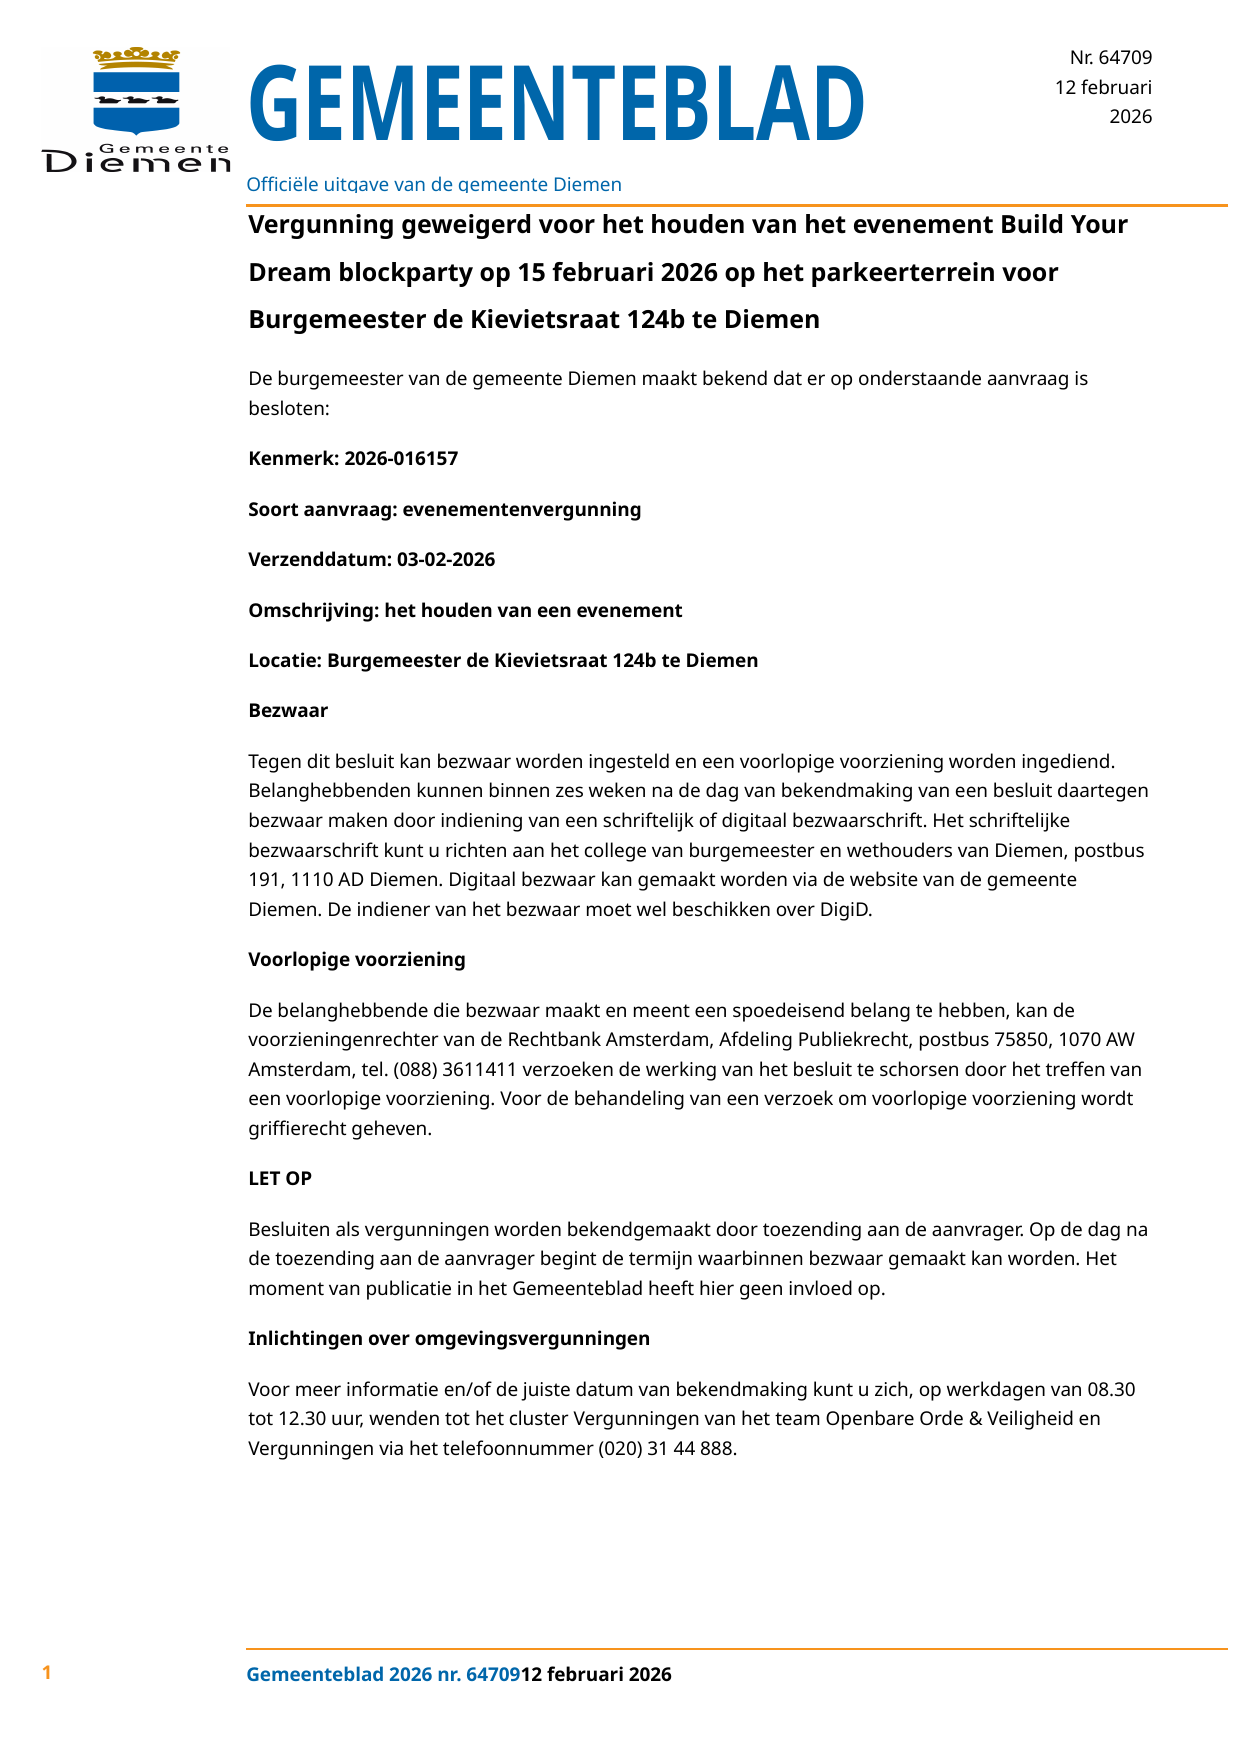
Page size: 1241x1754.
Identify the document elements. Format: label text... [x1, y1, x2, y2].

text Kenmerk: 2026-016157 [248, 446, 1152, 471]
text Inlichtingen over omgevingsvergunningen [248, 1326, 1152, 1351]
text LET OP [248, 1166, 1152, 1191]
text Bezwaar [248, 698, 1152, 723]
text Voorlopige voorziening [248, 946, 1152, 972]
text Omschrijving: het houden van een evenement [248, 597, 1152, 622]
text Besluiten als vergunningen worden bekendgemaakt door toezending aan de aanvrager. Op de dag na de toezending aan de aanvrager begint de termijn waarbinnen bezwaar gemaakt kan worden. Het moment van publicatie in het Gemeenteblad heeft hier geen invloed op. [248, 1216, 1152, 1301]
text Locatie: Burgemeester de Kievietsraat 124b te Diemen [248, 647, 1152, 673]
text De burgemeester van de gemeente Diemen maakt bekend dat er op onderstaande aanvraag is besloten: [248, 366, 1152, 421]
text Soort aanvraag: evenementenvergunning [248, 496, 1152, 522]
text Tegen dit besluit kan bezwaar worden ingesteld en een voorlopige voorziening worden ingediend. Belanghebbenden kunnen binnen zes weken na de dag van bekendmaking van een besluit daartegen bezwaar maken door indiening van een schriftelijk of digitaal bezwaarschrift. Het schriftelijke bezwaarschrift kunt u richten aan het college van burgemeester en wethouders van Diemen, postbus 191, 1110 AD Diemen. Digitaal bezwaar kan gemaakt worden via de website van de gemeente Diemen. De indiener van het bezwaar moet wel beschikken over DigiD. [248, 748, 1152, 922]
text Vergunning geweigerd voor het houden van het evenement Build Your Dream blockparty op 15 februari 2026 op het parkeerterrein voor Burgemeester de Kievietsraat 124b te Diemen [248, 207, 1152, 336]
text Voor meer informatie en/of de juiste datum van bekendmaking kunt u zich, op werkdagen van 08.30 tot 12.30 uur, wenden tot het cluster Vergunningen van het team Openbare Orde & Veiligheid en Vergunningen via het telefoonnummer (020) 31 44 888. [248, 1376, 1152, 1461]
text De belanghebbende die bezwaar maakt en meent een spoedeisend belang te hebben, kan de voorzieningenrechter van de Rechtbank Amsterdam, Afdeling Publiekrecht, postbus 75850, 1070 AW Amsterdam, tel. (088) 3611411 verzoeken de werking van het besluit te schorsen door het treffen van een voorlopige voorziening. Voor de behandeling van een verzoek om voorlopige voorziening wordt griffierecht geheven. [248, 997, 1152, 1141]
picture [41, 47, 231, 172]
text Verzenddatum: 03-02-2026 [248, 546, 1152, 572]
